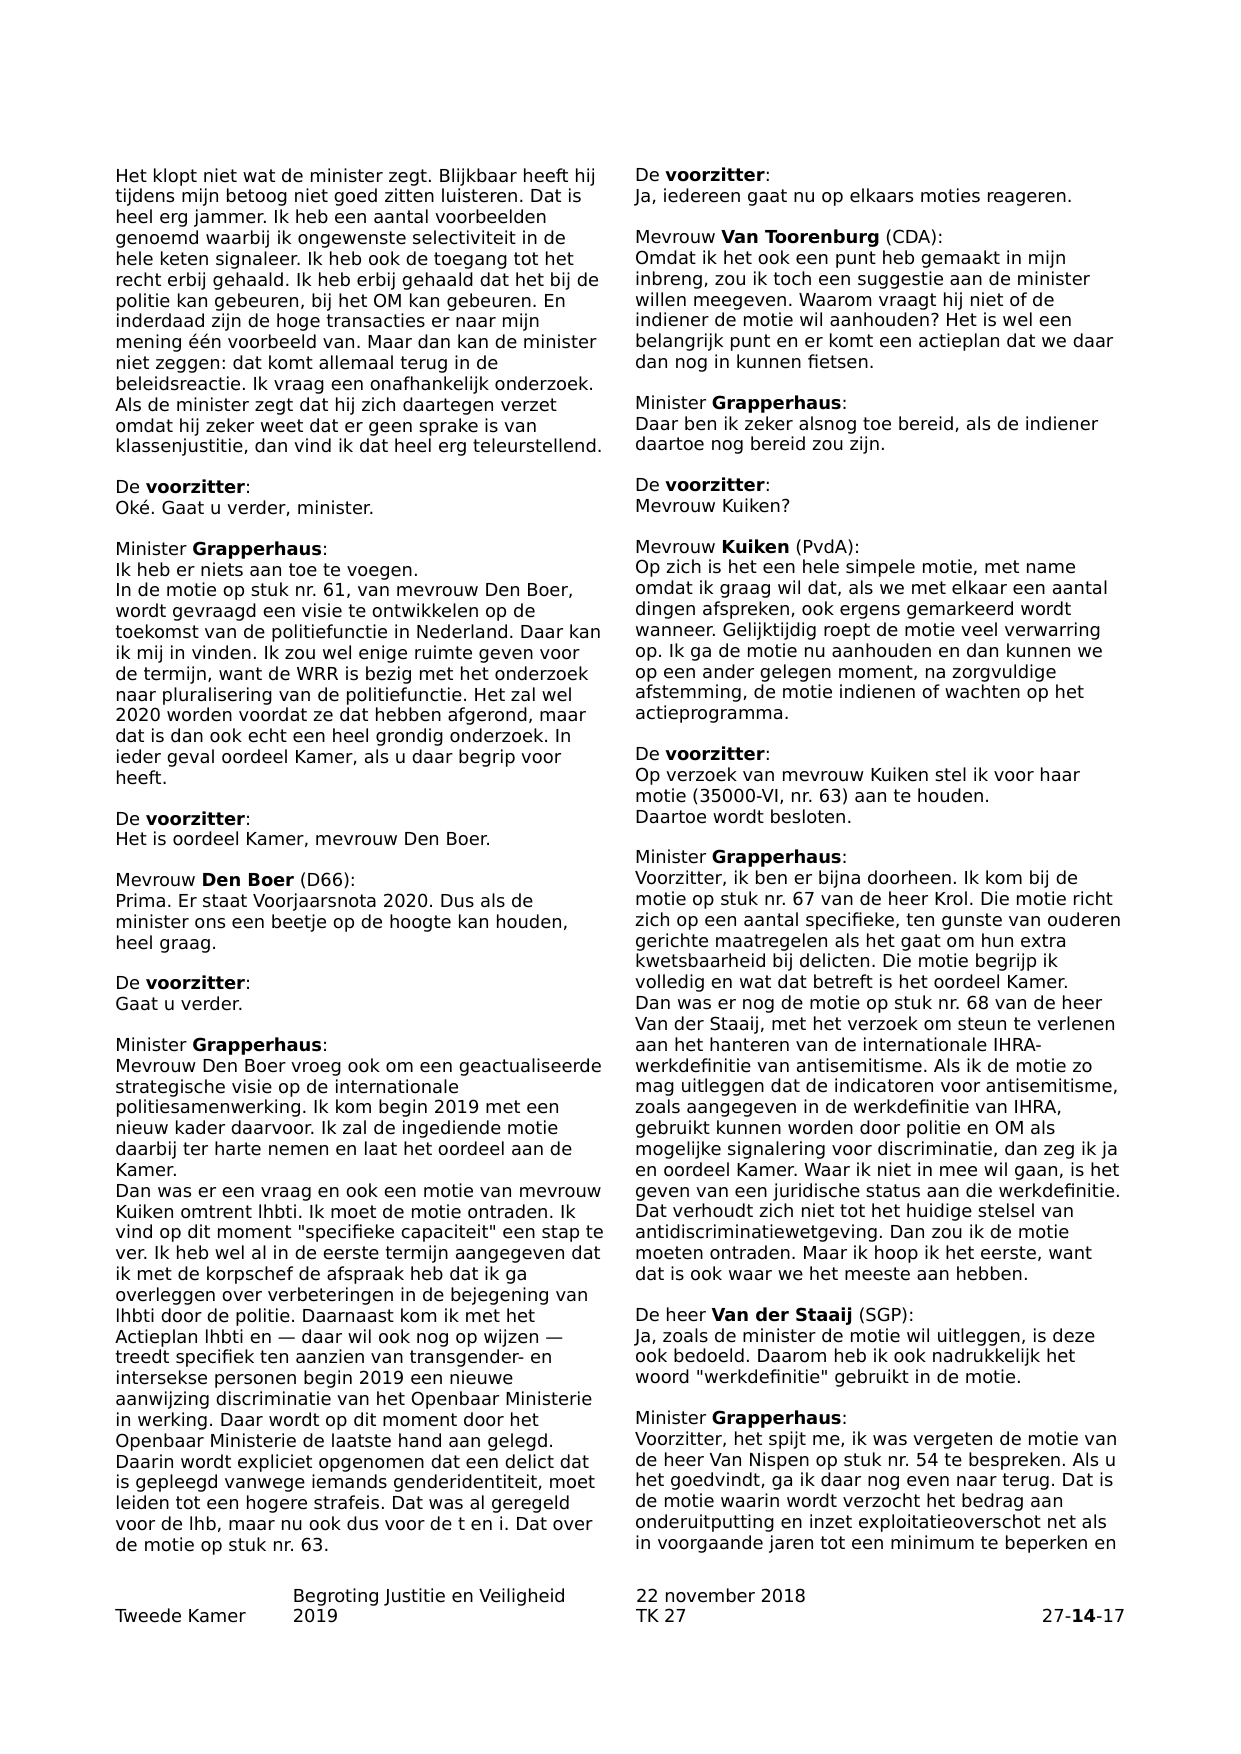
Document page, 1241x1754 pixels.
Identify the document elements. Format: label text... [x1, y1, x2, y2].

text Omdat ik het ook een punt heb gemaakt in mijn inbreng, zou ik toch een suggestie aan de minister willen meegeven. Waarom vraagt hij niet of de indiener de motie wil aanhouden? Het is wel een belangrijk punt en er komt een actieplan dat we daar dan nog in kunnen fietsen. [635, 248, 1125, 373]
text De voorzitter: [115, 973, 605, 994]
text Mevrouw Den Boer (D66): [115, 870, 605, 891]
text Mevrouw Kuiken (PvdA): [635, 537, 1125, 557]
text Minister Grapperhaus: [115, 538, 605, 559]
text In de motie op stuk nr. 61, van mevrouw Den Boer, wordt gevraagd een visie te ontwikkelen op de toekomst van de politiefunctie in Nederland. Daar kan ik mij in vinden. Ik zou wel enige ruimte geven voor de termijn, want de WRR is bezig met het onderzoek naar pluralisering van de politiefunctie. Het zal wel 2020 worden voordat ze dat hebben afgerond, maar dat is dan ook echt een heel grondig onderzoek. In ieder geval oordeel Kamer, als u daar begrip voor heeft. [115, 580, 605, 788]
text Ik heb er niets aan toe te voegen. [115, 559, 605, 580]
text Het klopt niet wat de minister zegt. Blijkbaar heeft hij tijdens mijn betoog niet goed zitten luisteren. Dat is heel erg jammer. Ik heb een aantal voorbeelden genoemd waarbij ik ongewenste selectiviteit in de hele keten signaleer. Ik heb ook de toegang tot het recht erbij gehaald. Ik heb erbij gehaald dat het bij de politie kan gebeuren, bij het OM kan gebeuren. En inderdaad zijn de hoge transacties er naar mijn mening één voorbeeld van. Maar dan kan de minister niet zeggen: dat komt allemaal terug in de beleidsreactie. Ik vraag een onafhankelijk onderzoek. Als de minister zegt dat hij zich daartegen verzet omdat hij zeker weet dat er geen sprake is van klassenjustitie, dan vind ik dat heel erg teleurstellend. [115, 165, 605, 457]
text Ja, iedereen gaat nu op elkaars moties reageren. [635, 186, 1125, 207]
text Prima. Er staat Voorjaarsnota 2020. Dus als de minister ons een beetje op de hoogte kan houden, heel graag. [115, 891, 605, 953]
text Dan was er nog de motie op stuk nr. 68 van de heer Van der Staaij, met het verzoek om steun te verlenen aan het hanteren van de internationale IHRA- werkdefinitie van antisemitisme. Als ik de motie zo mag uitleggen dat de indicatoren voor antisemitisme, zoals aangegeven in de werkdefinitie van IHRA, gebruikt kunnen worden door politie en OM als mogelijke signalering voor discriminatie, dan zeg ik ja en oordeel Kamer. Waar ik niet in mee wil gaan, is het geven van een juridische status aan die werkdefinitie. Dat verhoudt zich niet tot het huidige stelsel van antidiscriminatiewetgeving. Dan zou ik de motie moeten ontraden. Maar ik hoop ik het eerste, want dat is ook waar we het meeste aan hebben. [635, 993, 1125, 1284]
text Daartoe wordt besloten. [635, 806, 1125, 827]
text Op verzoek van mevrouw Kuiken stel ik voor haar motie (35000-VI, nr. 63) aan te houden. [635, 765, 1125, 806]
text Het is oordeel Kamer, mevrouw Den Boer. [115, 829, 605, 850]
text De voorzitter: [635, 744, 1125, 765]
text Minister Grapperhaus: [115, 1035, 605, 1056]
text De voorzitter: [115, 808, 605, 829]
text De voorzitter: [115, 477, 605, 498]
text Voorzitter, ik ben er bijna doorheen. Ik kom bij de motie op stuk nr. 67 van de heer Krol. Die motie richt zich op een aantal specifieke, ten gunste van ouderen gerichte maatregelen als het gaat om hun extra kwetsbaarheid bij delicten. Die motie begrijp ik volledig en wat dat betreft is het oordeel Kamer. [635, 868, 1125, 993]
text Oké. Gaat u verder, minister. [115, 498, 605, 518]
text Minister Grapperhaus: [635, 847, 1125, 868]
text Daar ben ik zeker alsnog toe bereid, als de indiener daartoe nog bereid zou zijn. [635, 413, 1125, 455]
text De voorzitter: [635, 165, 1125, 186]
text Mevrouw Den Boer vroeg ook om een geactualiseerde strategische visie op de internationale politiesamenwerking. Ik kom begin 2019 met een nieuw kader daarvoor. Ik zal de ingediende motie daarbij ter harte nemen en laat het oordeel aan de Kamer. [115, 1056, 605, 1181]
text Minister Grapperhaus: [635, 1408, 1125, 1428]
text De voorzitter: [635, 475, 1125, 496]
text Dan was er een vraag en ook een motie van mevrouw Kuiken omtrent lhbti. Ik moet de motie ontraden. Ik vind op dit moment "specifieke capaciteit" een stap te ver. Ik heb wel al in de eerste termijn aangegeven dat ik met de korpschef de afspraak heb dat ik ga overleggen over verbeteringen in de bejegening van lhbti door de politie. Daarnaast kom ik met het Actieplan lhbti en — daar wil ook nog op wijzen — treedt specifiek ten aanzien van transgender- en intersekse personen begin 2019 een nieuwe aanwijzing discriminatie van het Openbaar Ministerie in werking. Daar wordt op dit moment door het Openbaar Ministerie de laatste hand aan gelegd. Daarin wordt expliciet opgenomen dat een delict dat is gepleegd vanwege iemands genderidentiteit, moet leiden tot een hogere strafeis. Dat was al geregeld voor de lhb, maar nu ook dus voor de t en i. Dat over de motie op stuk nr. 63. [115, 1181, 605, 1556]
text Op zich is het een hele simpele motie, met name omdat ik graag wil dat, als we met elkaar een aantal dingen afspreken, ook ergens gemarkeerd wordt wanneer. Gelijktijdig roept de motie veel verwarring op. Ik ga de motie nu aanhouden en dan kunnen we op een ander gelegen moment, na zorgvuldige afstemming, de motie indienen of wachten op het actieprogramma. [635, 557, 1125, 724]
text Minister Grapperhaus: [635, 393, 1125, 413]
text Mevrouw Van Toorenburg (CDA): [635, 227, 1125, 248]
text Mevrouw Kuiken? [635, 496, 1125, 517]
text Ja, zoals de minister de motie wil uitleggen, is deze ook bedoeld. Daarom heb ik ook nadrukkelijk het woord "werkdefinitie" gebruikt in de motie. [635, 1325, 1125, 1388]
text De heer Van der Staaij (SGP): [635, 1304, 1125, 1325]
text Voorzitter, het spijt me, ik was vergeten de motie van de heer Van Nispen op stuk nr. 54 te bespreken. Als u het goedvindt, ga ik daar nog even naar terug. Dat is de motie waarin wordt verzocht het bedrag aan onderuitputting en inzet exploitatieoverschot net als in voorgaande jaren tot een minimum te beperken en [635, 1428, 1125, 1553]
text Gaat u verder. [115, 994, 605, 1015]
